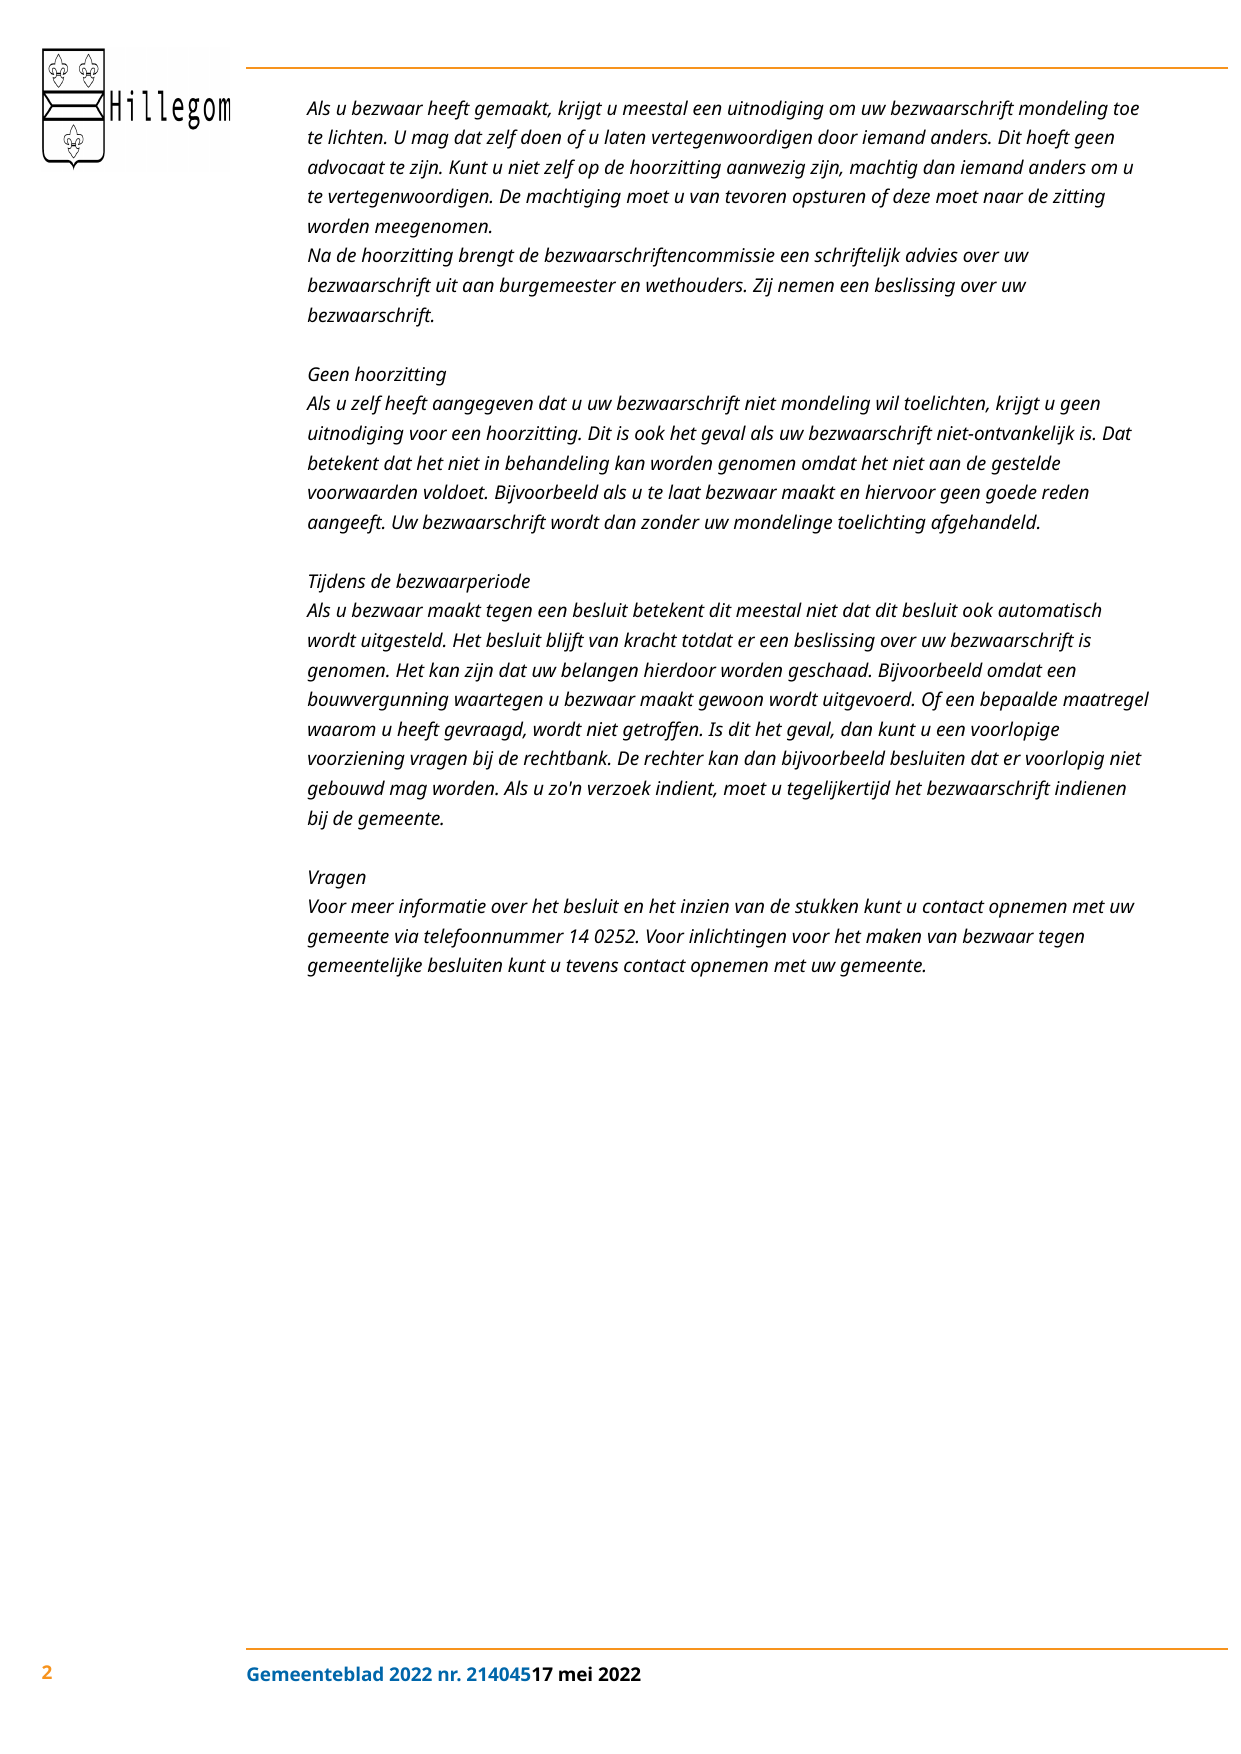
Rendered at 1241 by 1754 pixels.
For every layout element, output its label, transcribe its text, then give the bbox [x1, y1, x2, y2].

list Voor meer informatie over het besluit en het inzien van de stukken kunt u contact opnemen met uw gemeente via telefoonnummer 14 0252. Voor inlichtingen voor het maken van bezwaar tegen gemeentelijke besluiten kunt u tevens contact opnemen met uw gemeente. [248, 893, 1152, 978]
list Vragen [248, 864, 1152, 890]
list Als u bezwaar heeft gemaakt, krijgt u meestal een uitnodiging om uw bezwaarschrift mondeling toe te lichten. U mag dat zelf doen of u laten vertegenwoordigen door iemand anders. Dit hoeft geen advocaat te zijn. Kunt u niet zelf op de hoorzitting aanwezig zijn, machtig dan iemand anders om u te vertegenwoordigen. De machtiging moet u van tevoren opsturen of deze moet naar de zitting worden meegenomen. [248, 95, 1152, 239]
list Tijdens de bezwaarperiode [248, 568, 1152, 594]
picture [41, 47, 231, 172]
list Als u zelf heeft aangegeven dat u uw bezwaarschrift niet mondeling wil toelichten, krijgt u geen uitnodiging voor een hoorzitting. Dit is ook het geval als uw bezwaarschrift niet-ontvankelijk is. Dat betekent dat het niet in behandeling kan worden genomen omdat het niet aan de gestelde voorwaarden voldoet. Bijvoorbeeld als u te laat bezwaar maakt en hiervoor geen goede reden aangeeft. Uw bezwaarschrift wordt dan zonder uw mondelinge toelichting afgehandeld. [248, 391, 1152, 535]
list Na de hoorzitting brengt de bezwaarschriftencommissie een schriftelijk advies over uw bezwaarschrift uit aan burgemeester en wethouders. Zij nemen een beslissing over uw bezwaarschrift. [248, 243, 1152, 328]
list Als u bezwaar maakt tegen een besluit betekent dit meestal niet dat dit besluit ook automatisch wordt uitgesteld. Het besluit blijft van kracht totdat er een beslissing over uw bezwaarschrift is genomen. Het kan zijn dat uw belangen hierdoor worden geschaad. Bijvoorbeeld omdat een bouwvergunning waartegen u bezwaar maakt gewoon wordt uitgevoerd. Of een bepaalde maatregel waarom u heeft gevraagd, wordt niet getroffen. Is dit het geval, dan kunt u een voorlopige voorziening vragen bij de rechtbank. De rechter kan dan bijvoorbeeld besluiten dat er voorlopig niet gebouwd mag worden. Als u zo'n verzoek indient, moet u tegelijkertijd het bezwaarschrift indienen bij de gemeente. [248, 598, 1152, 831]
list Geen hoorzitting [248, 361, 1152, 387]
